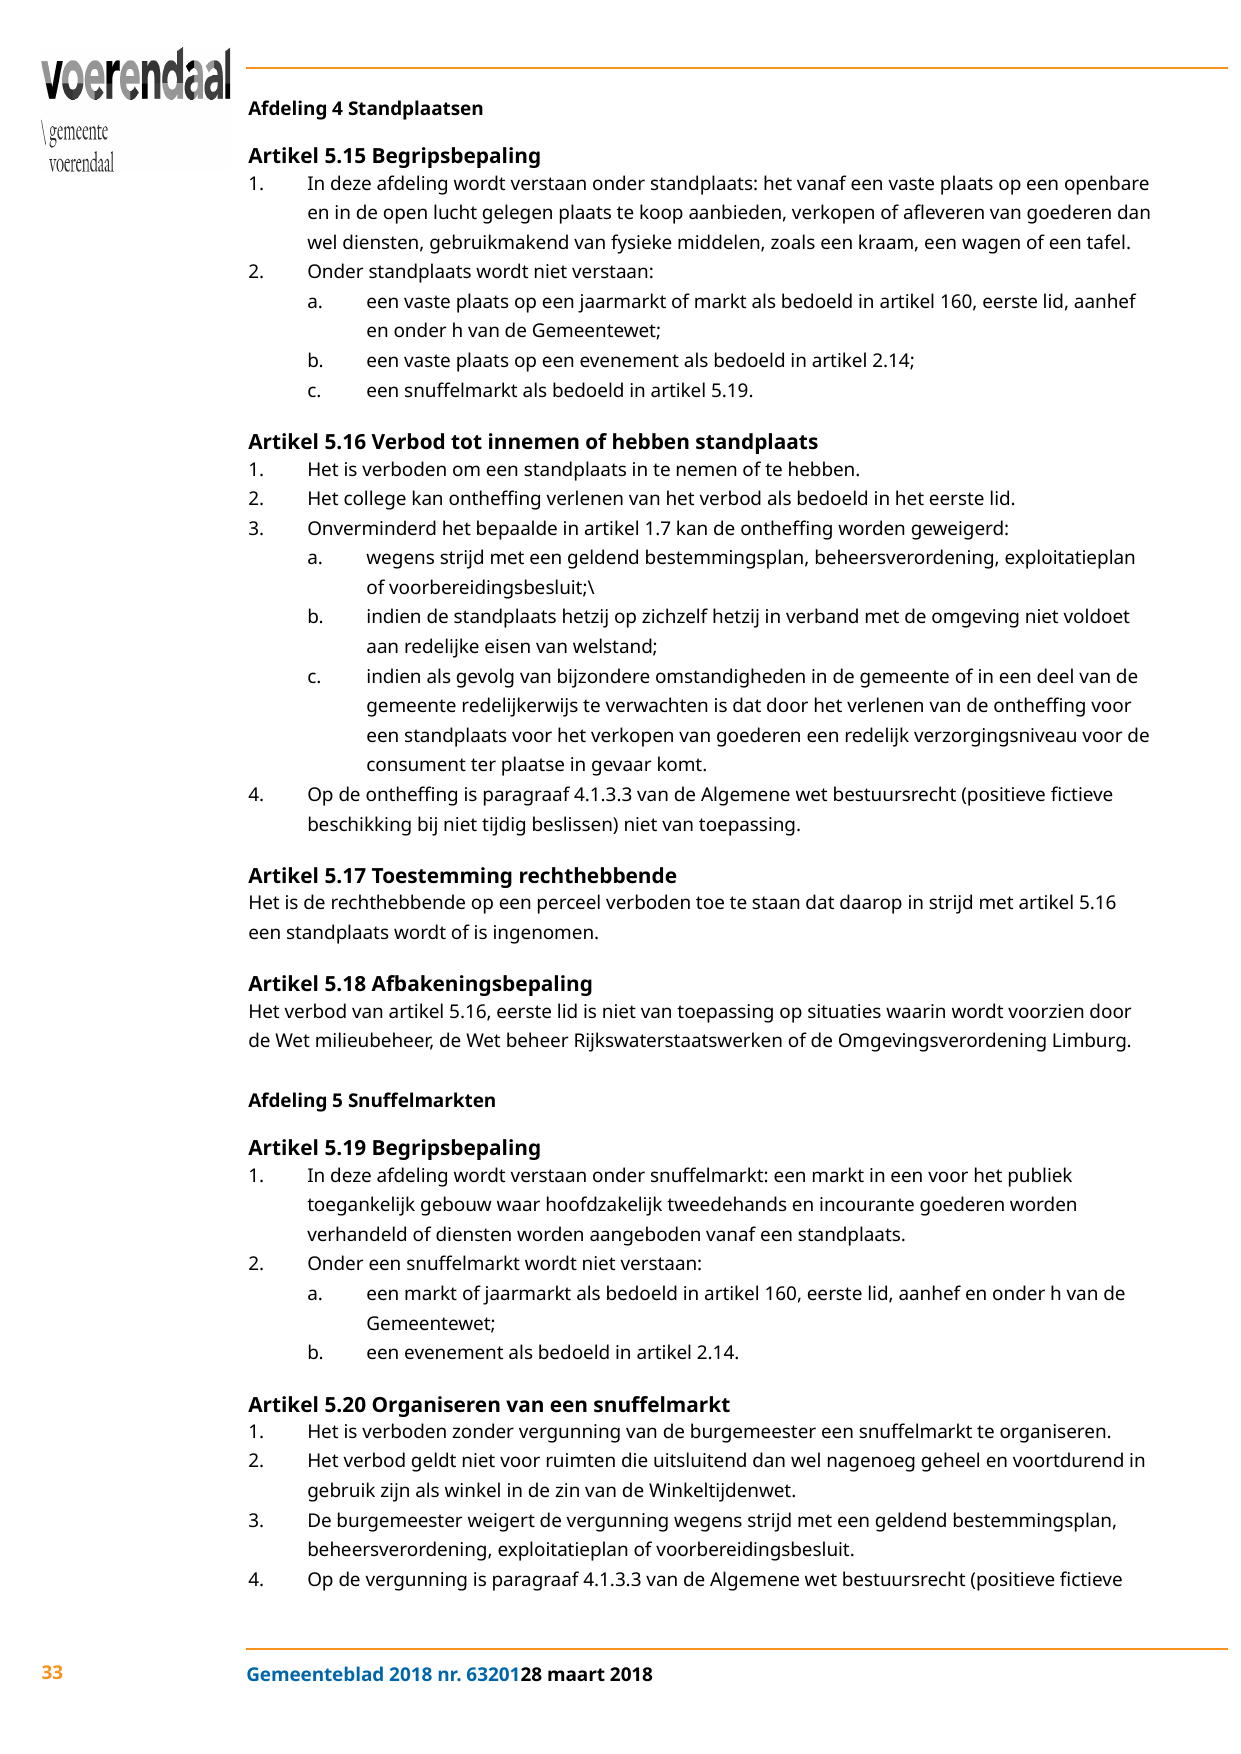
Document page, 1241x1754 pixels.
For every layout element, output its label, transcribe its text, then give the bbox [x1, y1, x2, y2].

list Het verbod geldt niet voor ruimten die uitsluitend dan wel nagenoeg geheel en voortdurend in gebruik zijn als winkel in de zin van de Winkeltijdenwet. [248, 1448, 1152, 1503]
list Het college kan ontheffing verlenen van het verbod als bedoeld in het eerste lid. [248, 485, 1152, 511]
text Afdeling 5 Snuffelmarkten [248, 1087, 1152, 1112]
text Afdeling 4 Standplaatsen [248, 95, 1152, 121]
text Het verbod van artikel 5.16, eerste lid is niet van toepassing op situaties waarin wordt voorzien door de Wet milieubeheer, de Wet beheer Rijkswaterstaatswerken of de Omgevingsverordening Limburg. [248, 998, 1152, 1053]
text Artikel 5.16 Verbod tot innemen of hebben standplaats [248, 427, 1152, 456]
list In deze afdeling wordt verstaan onder snuffelmarkt: een markt in een voor het publiek toegankelijk gebouw waar hoofdzakelijk tweedehands en incourante goederen worden verhandeld of diensten worden aangeboden vanaf een standplaats. [248, 1162, 1152, 1247]
text Het is de rechthebbende op een perceel verboden toe te staan dat daarop in strijd met artikel 5.16 een standplaats wordt of is ingenomen. [248, 889, 1152, 945]
list De burgemeester weigert de vergunning wegens strijd met een geldend bestemmingsplan, beheersverordening, exploitatieplan of voorbereidingsbesluit. [248, 1507, 1152, 1562]
list Op de vergunning is paragraaf 4.1.3.3 van de Algemene wet bestuursrecht (positieve fictieve [248, 1566, 1152, 1592]
list In deze afdeling wordt verstaan onder standplaats: het vanaf een vaste plaats op een openbare en in de open lucht gelegen plaats te koop aanbieden, verkopen of afleveren van goederen dan wel diensten, gebruikmakend van fysieke middelen, zoals een kraam, een wagen of een tafel. [248, 170, 1152, 255]
list een markt of jaarmarkt als bedoeld in artikel 160, eerste lid, aanhef en onder h van de Gemeentewet; [307, 1280, 1152, 1335]
list Onder standplaats wordt niet verstaan: [248, 258, 1152, 284]
list een evenement als bedoeld in artikel 2.14. [307, 1339, 1152, 1365]
picture [41, 47, 231, 172]
text Artikel 5.19 Begripsbepaling [248, 1133, 1152, 1162]
text Artikel 5.15 Begripsbepaling [248, 141, 1152, 170]
list Het is verboden zonder vergunning van de burgemeester een snuffelmarkt te organiseren. [248, 1418, 1152, 1444]
list Onverminderd het bepaalde in artikel 1.7 kan de ontheffing worden geweigerd: [248, 515, 1152, 541]
list wegens strijd met een geldend bestemmingsplan, beheersverordening, exploitatieplan of voorbereidingsbesluit;\ [307, 544, 1152, 600]
text Artikel 5.17 Toestemming rechthebbende [248, 861, 1152, 889]
text Artikel 5.18 Afbakeningsbepaling [248, 969, 1152, 998]
list een vaste plaats op een evenement als bedoeld in artikel 2.14; [307, 347, 1152, 373]
list Het is verboden om een standplaats in te nemen of te hebben. [248, 456, 1152, 481]
list een vaste plaats op een jaarmarkt of markt als bedoeld in artikel 160, eerste lid, aanhef en onder h van de Gemeentewet; [307, 288, 1152, 343]
list indien de standplaats hetzij op zichzelf hetzij in verband met de omgeving niet voldoet aan redelijke eisen van welstand; [307, 604, 1152, 659]
list een snuffelmarkt als bedoeld in artikel 5.19. [307, 377, 1152, 403]
list Onder een snuffelmarkt wordt niet verstaan: [248, 1251, 1152, 1276]
text Artikel 5.20 Organiseren van een snuffelmarkt [248, 1390, 1152, 1418]
list indien als gevolg van bijzondere omstandigheden in de gemeente of in een deel van de gemeente redelijkerwijs te verwachten is dat door het verlenen van de ontheffing voor een standplaats voor het verkopen van goederen een redelijk verzorgingsniveau voor de consument ter plaatse in gevaar komt. [307, 663, 1152, 777]
list Op de ontheffing is paragraaf 4.1.3.3 van de Algemene wet bestuursrecht (positieve fictieve beschikking bij niet tijdig beslissen) niet van toepassing. [248, 781, 1152, 836]
